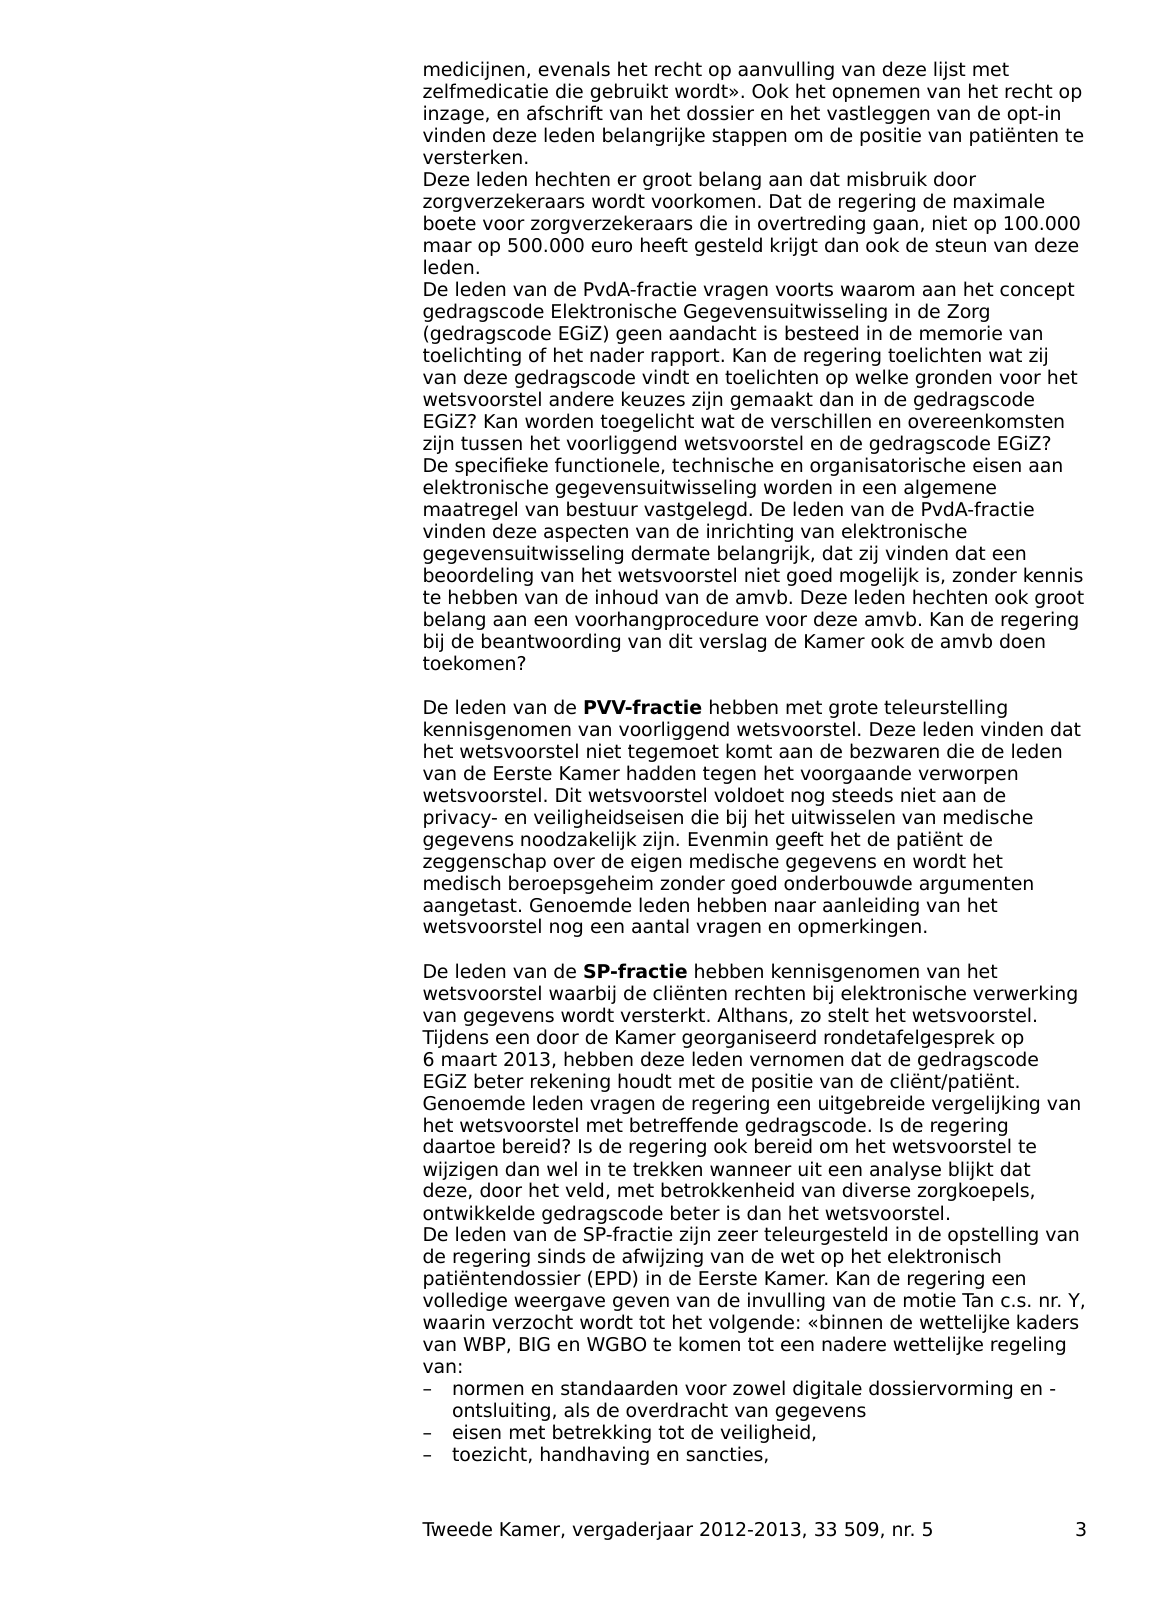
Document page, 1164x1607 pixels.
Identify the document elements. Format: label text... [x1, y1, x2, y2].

text De leden van de PVV-fractie hebben met grote teleurstelling kennisgenomen van voorliggend wetsvoorstel. Deze leden vinden dat het wetsvoorstel niet tegemoet komt aan de bezwaren die de leden van de Eerste Kamer hadden tegen het voorgaande verworpen wetsvoorstel. Dit wetsvoorstel voldoet nog steeds niet aan de privacy- en veiligheidseisen die bij het uitwisselen van medische gegevens noodzakelijk zijn. Evenmin geeft het de patiënt de zeggenschap over de eigen medische gegevens en wordt het medisch beroepsgeheim zonder goed onderbouwde argumenten aangetast. Genoemde leden hebben naar aanleiding van het wetsvoorstel nog een aantal vragen en opmerkingen. [422, 697, 1087, 938]
text – eisen met betrekking tot de veiligheid, [422, 1422, 1087, 1444]
text De leden van de SP-fractie hebben kennisgenomen van het wetsvoorstel waarbij de cliënten rechten bij elektronische verwerking van gegevens wordt versterkt. Althans, zo stelt het wetsvoorstel. Tijdens een door de Kamer georganiseerd rondetafelgesprek op 6 maart 2013, hebben deze leden vernomen dat de gedragscode EGiZ beter rekening houdt met de positie van de cliënt/patiënt. Genoemde leden vragen de regering een uitgebreide vergelijking van het wetsvoorstel met betreffende gedragscode. Is de regering daartoe bereid? Is de regering ook bereid om het wetsvoorstel te wijzigen dan wel in te trekken wanneer uit een analyse blijkt dat deze, door het veld, met betrokkenheid van diverse zorgkoepels, ontwikkelde gedragscode beter is dan het wetsvoorstel. [422, 961, 1087, 1224]
text De specifieke functionele, technische en organisatorische eisen aan elektronische gegevensuitwisseling worden in een algemene maatregel van bestuur vastgelegd. De leden van de PvdA-fractie vinden deze aspecten van de inrichting van elektronische gegevensuitwisseling dermate belangrijk, dat zij vinden dat een beoordeling van het wetsvoorstel niet goed mogelijk is, zonder kennis te hebben van de inhoud van de amvb. Deze leden hechten ook groot belang aan een voorhangprocedure voor deze amvb. Kan de regering bij de beantwoording van dit verslag de Kamer ook de amvb doen toekomen? [422, 455, 1087, 674]
text De leden van de SP-fractie zijn zeer teleurgesteld in de opstelling van de regering sinds de afwijzing van de wet op het elektronisch patiëntendossier (EPD) in de Eerste Kamer. Kan de regering een volledige weergave geven van de invulling van de motie Tan c.s. nr. Y, waarin verzocht wordt tot het volgende: «binnen de wettelijke kaders van WBP, BIG en WGBO te komen tot een nadere wettelijke regeling van: [422, 1224, 1087, 1378]
text Deze leden hechten er groot belang aan dat misbruik door zorgverzekeraars wordt voorkomen. Dat de regering de maximale boete voor zorgverzekeraars die in overtreding gaan, niet op 100.000 maar op 500.000 euro heeft gesteld krijgt dan ook de steun van deze leden. [422, 169, 1087, 279]
text – normen en standaarden voor zowel digitale dossiervorming en -ontsluiting, als de overdracht van gegevens [422, 1378, 1087, 1422]
text medicijnen, evenals het recht op aanvulling van deze lijst met zelfmedicatie die gebruikt wordt». Ook het opnemen van het recht op inzage, en afschrift van het dossier en het vastleggen van de opt-in vinden deze leden belangrijke stappen om de positie van patiënten te versterken. [422, 59, 1087, 169]
text De leden van de PvdA-fractie vragen voorts waarom aan het concept gedragscode Elektronische Gegevensuitwisseling in de Zorg (gedragscode EGiZ) geen aandacht is besteed in de memorie van toelichting of het nader rapport. Kan de regering toelichten wat zij van deze gedragscode vindt en toelichten op welke gronden voor het wetsvoorstel andere keuzes zijn gemaakt dan in de gedragscode EGiZ? Kan worden toegelicht wat de verschillen en overeenkomsten zijn tussen het voorliggend wetsvoorstel en de gedragscode EGiZ? [422, 279, 1087, 455]
text – toezicht, handhaving en sancties, [422, 1444, 1087, 1466]
